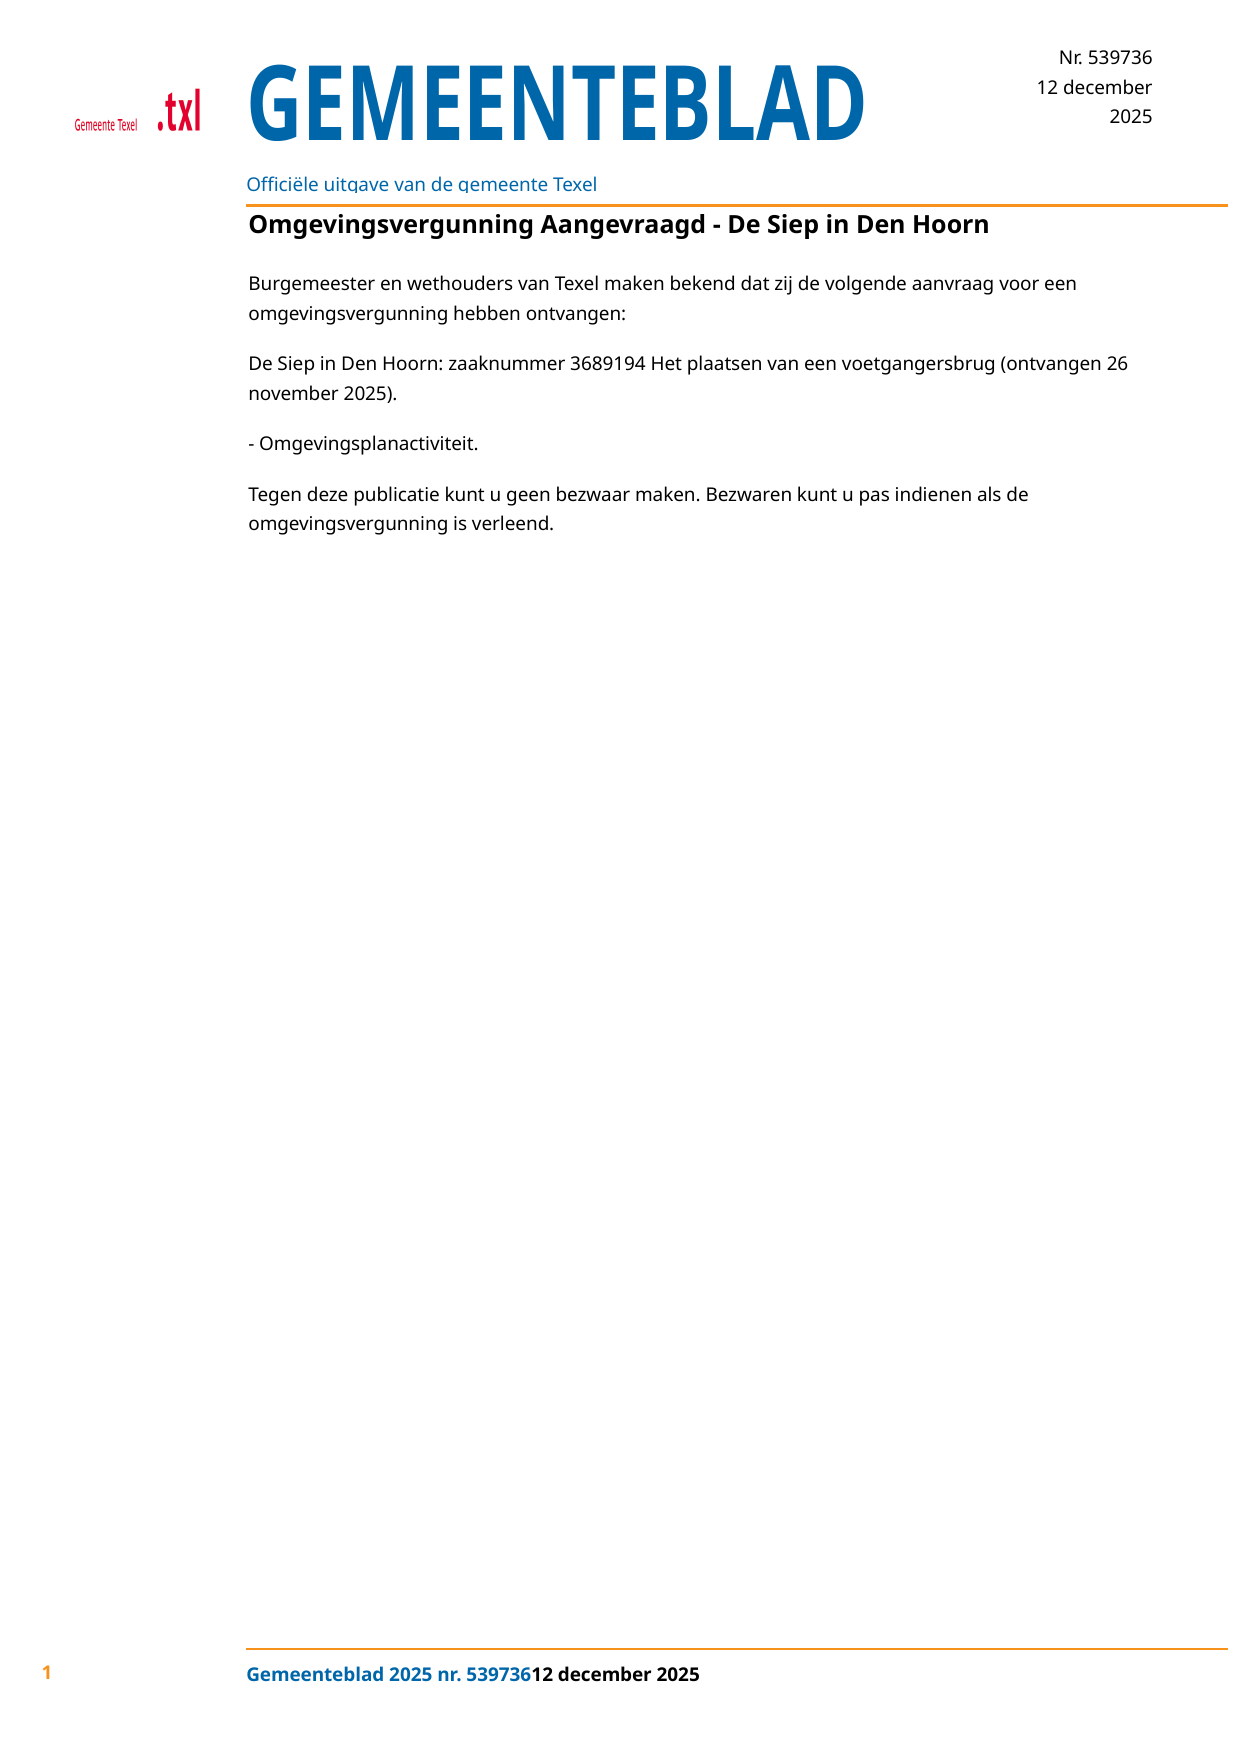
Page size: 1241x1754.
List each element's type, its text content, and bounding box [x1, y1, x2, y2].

text Burgemeester en wethouders van Texel maken bekend dat zij de volgende aanvraag voor een omgevingsvergunning hebben ontvangen: [248, 270, 1152, 326]
text - Omgevingsplanactiviteit. [248, 430, 1152, 456]
text De Siep in Den Hoorn: zaaknummer 3689194 Het plaatsen van een voetgangersbrug (ontvangen 26 november 2025). [248, 350, 1152, 406]
text Omgevingsvergunning Aangevraagd - De Siep in Den Hoorn [248, 207, 1152, 241]
text Tegen deze publicatie kunt u geen bezwaar maken. Bezwaren kunt u pas indienen als de omgevingsvergunning is verleend. [248, 481, 1152, 536]
picture [41, 47, 231, 172]
